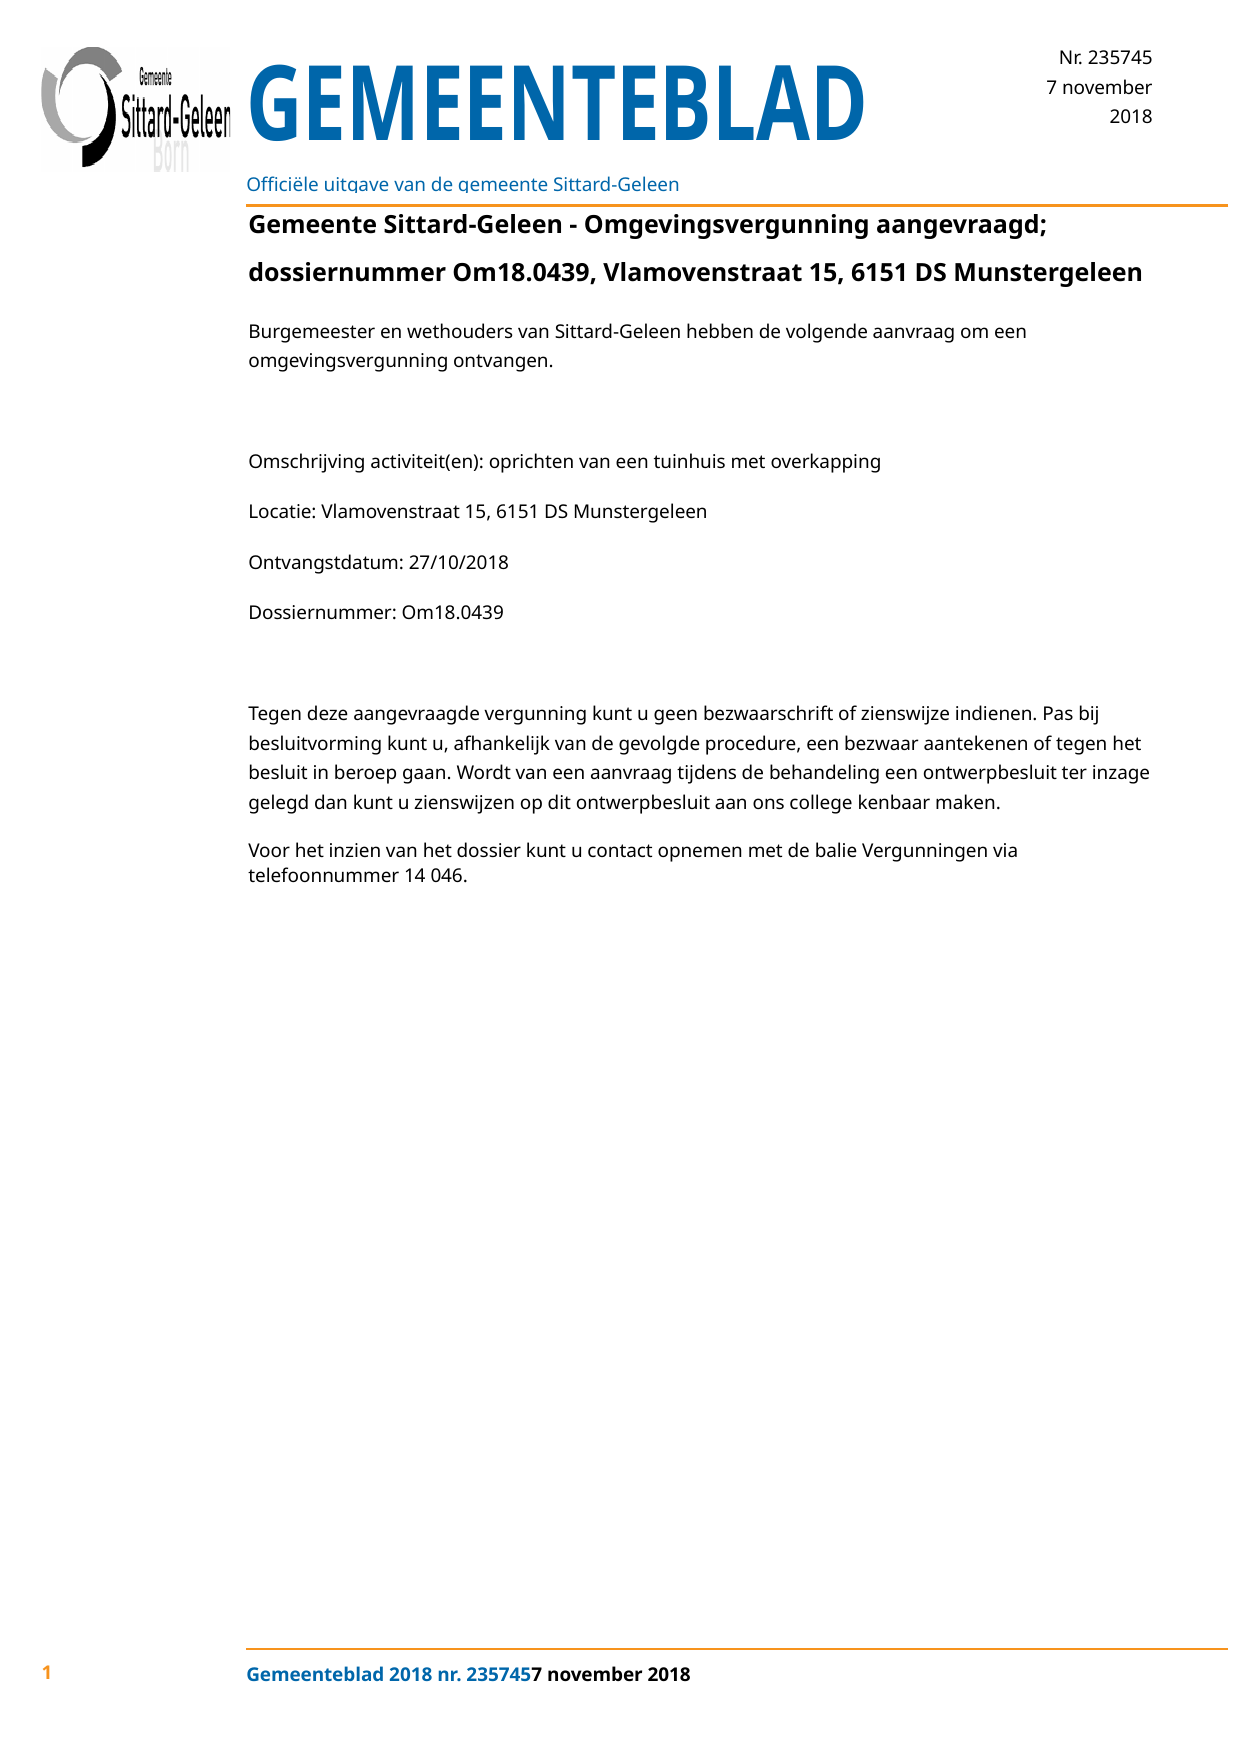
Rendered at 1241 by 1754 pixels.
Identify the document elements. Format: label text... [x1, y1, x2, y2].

text Voor het inzien van het dossier kunt u contact opnemen met de balie Vergunningen via telefoonnummer 14 046. [248, 837, 1152, 888]
text Locatie: Vlamovenstraat 15, 6151 DS Munstergeleen [248, 499, 1152, 524]
text Tegen deze aangevraagde vergunning kunt u geen bezwaarschrift of zienswijze indienen. Pas bij besluitvorming kunt u, afhankelijk van de gevolgde procedure, een bezwaar aantekenen of tegen het besluit in beroep gaan. Wordt van een aanvraag tijdens de behandeling een ontwerpbesluit ter inzage gelegd dan kunt u zienswijzen op dit ontwerpbesluit aan ons college kenbaar maken. [248, 700, 1152, 815]
text Gemeente Sittard-Geleen - Omgevingsvergunning aangevraagd; dossiernummer Om18.0439, Vlamovenstraat 15, 6151 DS Munstergeleen [248, 207, 1152, 288]
text Burgemeester en wethouders van Sittard-Geleen hebben de volgende aanvraag om een omgevingsvergunning ontvangen. [248, 318, 1152, 373]
text Omschrijving activiteit(en): oprichten van een tuinhuis met overkapping [248, 448, 1152, 474]
text Ontvangstdatum: 27/10/2018 [248, 549, 1152, 575]
picture [41, 47, 231, 172]
text Dossiernummer: Om18.0439 [248, 599, 1152, 625]
